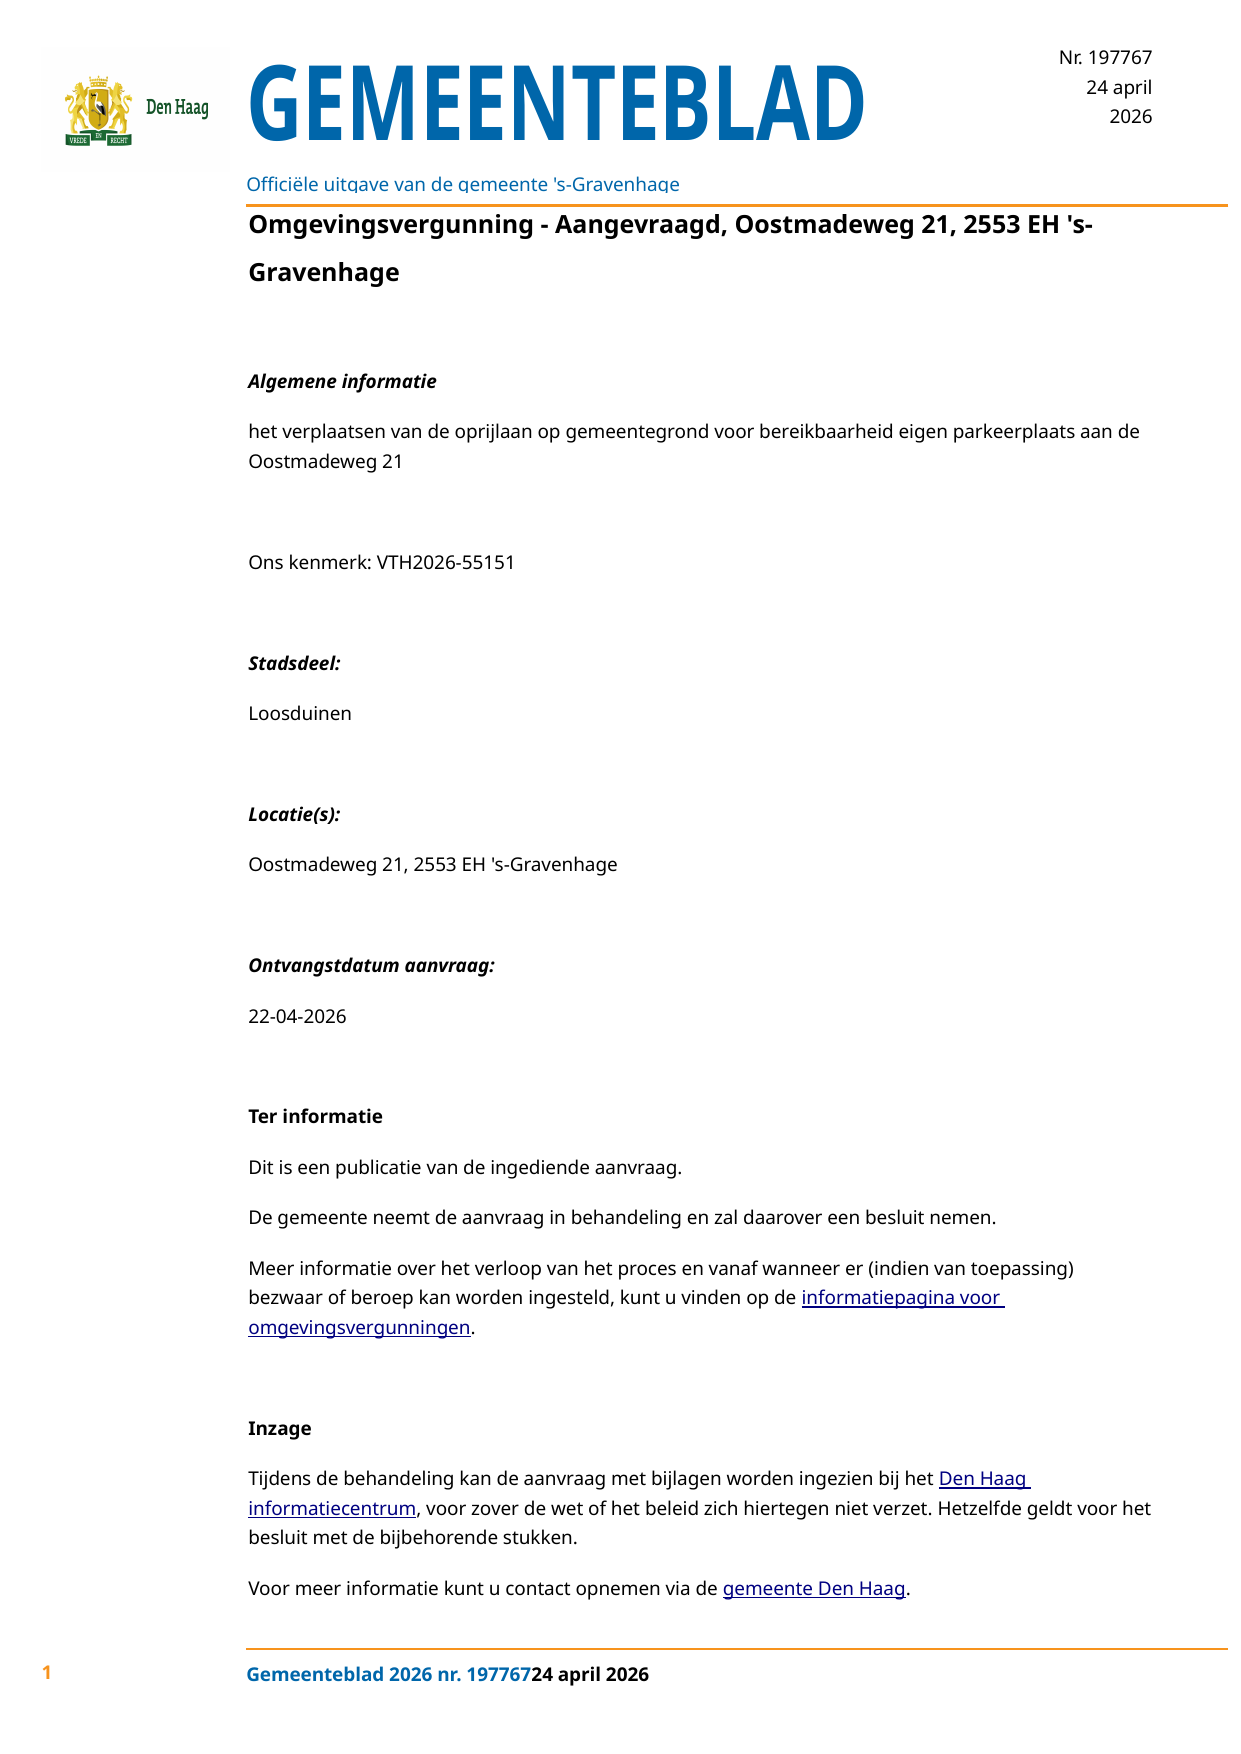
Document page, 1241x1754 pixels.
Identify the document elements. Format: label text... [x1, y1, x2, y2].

picture [41, 47, 231, 172]
text het verplaatsen van de oprijlaan op gemeentegrond voor bereikbaarheid eigen parkeerplaats aan de Oostmadeweg 21 [248, 419, 1152, 474]
text 22-04-2026 [248, 1003, 1152, 1029]
text Loosduinen [248, 700, 1152, 726]
text Ontvangstdatum aanvraag: [248, 952, 1152, 978]
text Omgevingsvergunning - Aangevraagd, Oostmadeweg 21, 2553 EH 's-Gravenhage [248, 207, 1152, 288]
text Stadsdeel: [248, 650, 1152, 676]
text Voor meer informatie kunt u contact opnemen via de gemeente Den Haag. [248, 1575, 1152, 1601]
text Dit is een publicatie van de ingediende aanvraag. [248, 1154, 1152, 1180]
text De gemeente neemt de aanvraag in behandeling en zal daarover een besluit nemen. [248, 1204, 1152, 1230]
text Locatie(s): [248, 801, 1152, 827]
text Meer informatie over het verloop van het proces en vanaf wanneer er (indien van toepassing) bezwaar of beroep kan worden ingesteld, kunt u vinden op de informatiepagina voor omgevingsvergunningen. [248, 1255, 1152, 1340]
text Ons kenmerk: VTH2026-55151 [248, 549, 1152, 575]
text Oostmadeweg 21, 2553 EH 's-Gravenhage [248, 852, 1152, 877]
text Tijdens de behandeling kan de aanvraag met bijlagen worden ingezien bij het Den Haag informatiecentrum, voor zover de wet of het beleid zich hiertegen niet verzet. Hetzelfde geldt voor het besluit met de bijbehorende stukken. [248, 1465, 1152, 1550]
text Inzage [248, 1415, 1152, 1441]
text Ter informatie [248, 1104, 1152, 1129]
text Algemene informatie [248, 368, 1152, 394]
